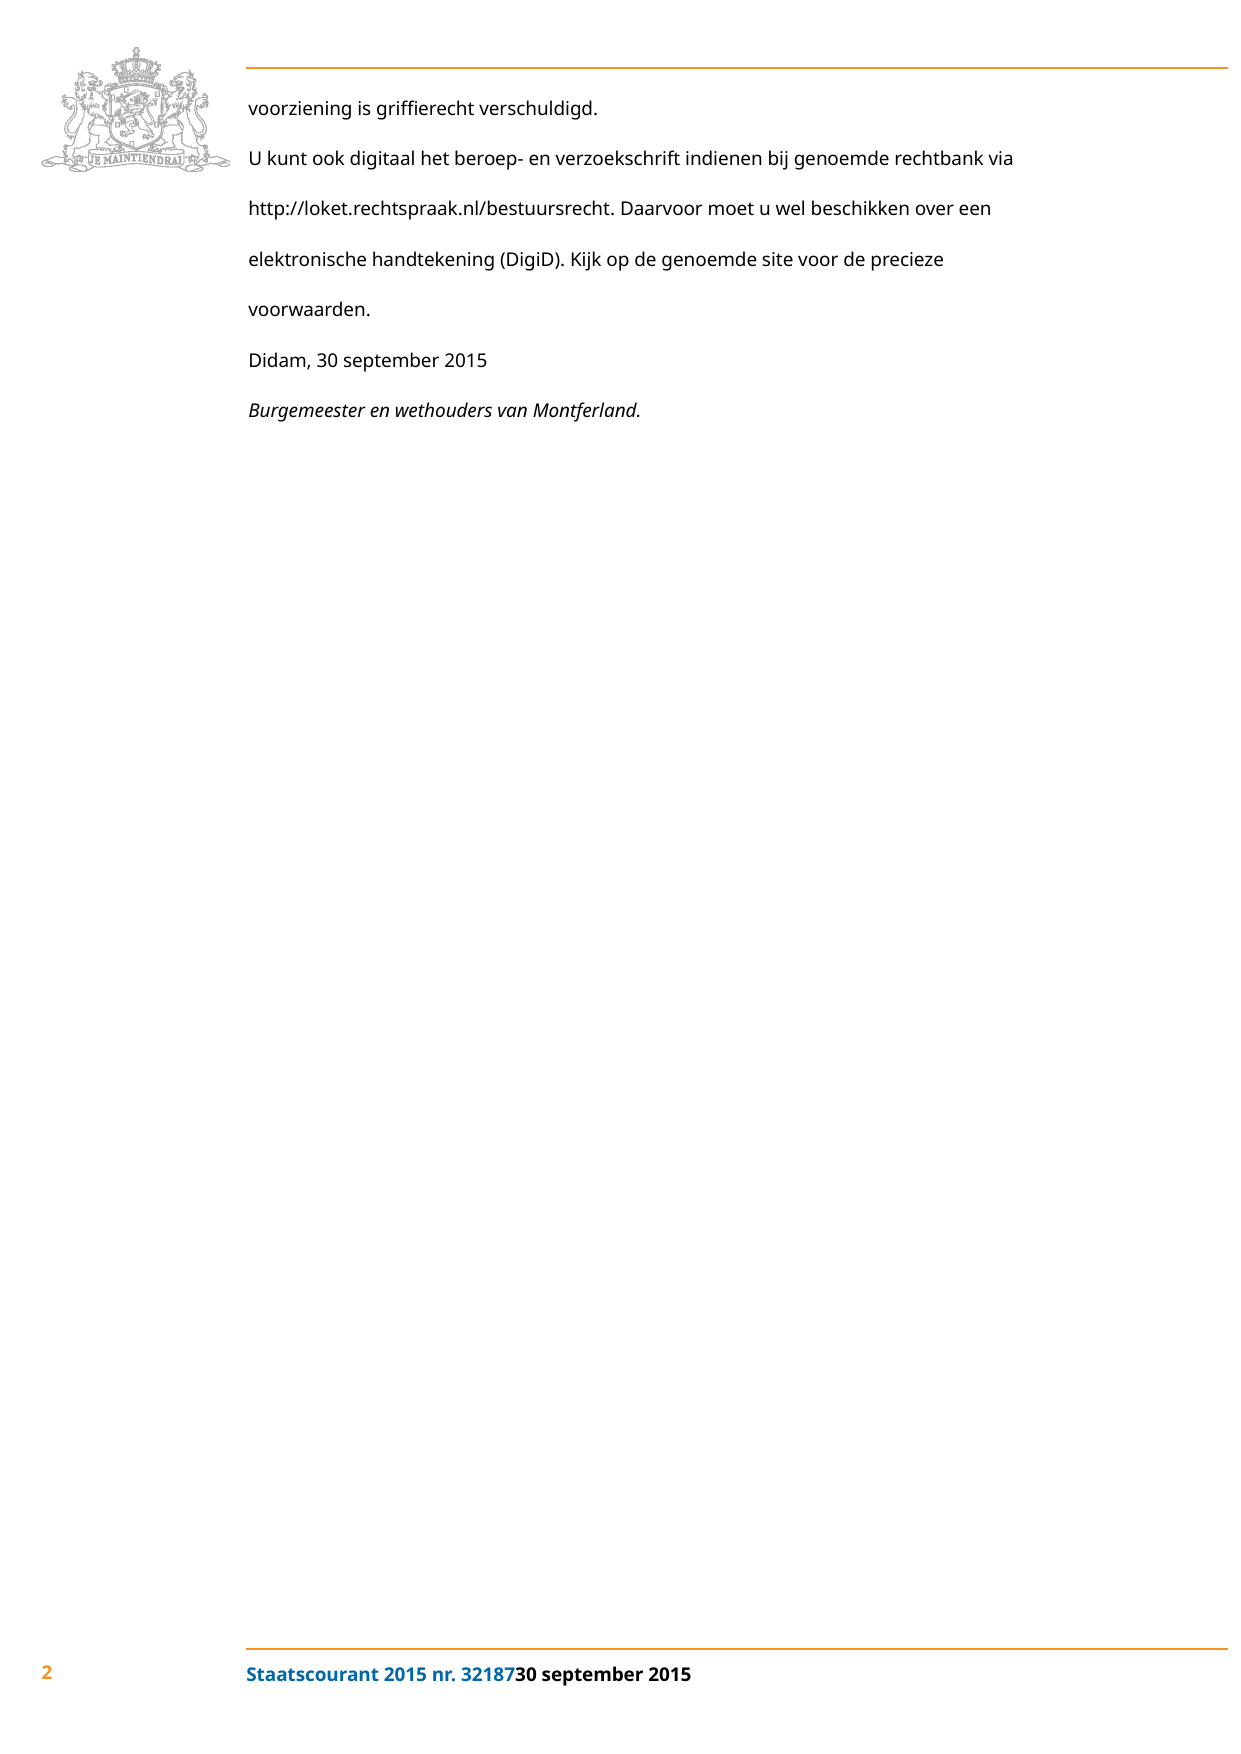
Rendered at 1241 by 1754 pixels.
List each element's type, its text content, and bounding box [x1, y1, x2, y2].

text voorziening is griffierecht verschuldigd. [248, 95, 1152, 121]
picture [41, 47, 231, 172]
text Burgemeester en wethouders van Montferland. [248, 397, 1152, 423]
text Didam, 30 september 2015 [248, 347, 1152, 373]
text U kunt ook digitaal het beroep- en verzoekschrift indienen bij genoemde rechtbank via [248, 145, 1152, 171]
text voorwaarden. [248, 296, 1152, 322]
text elektronische handtekening (DigiD). Kijk op de genoemde site voor de precieze [248, 246, 1152, 272]
text http://loket.rechtspraak.nl/bestuursrecht. Daarvoor moet u wel beschikken over een [248, 196, 1152, 221]
